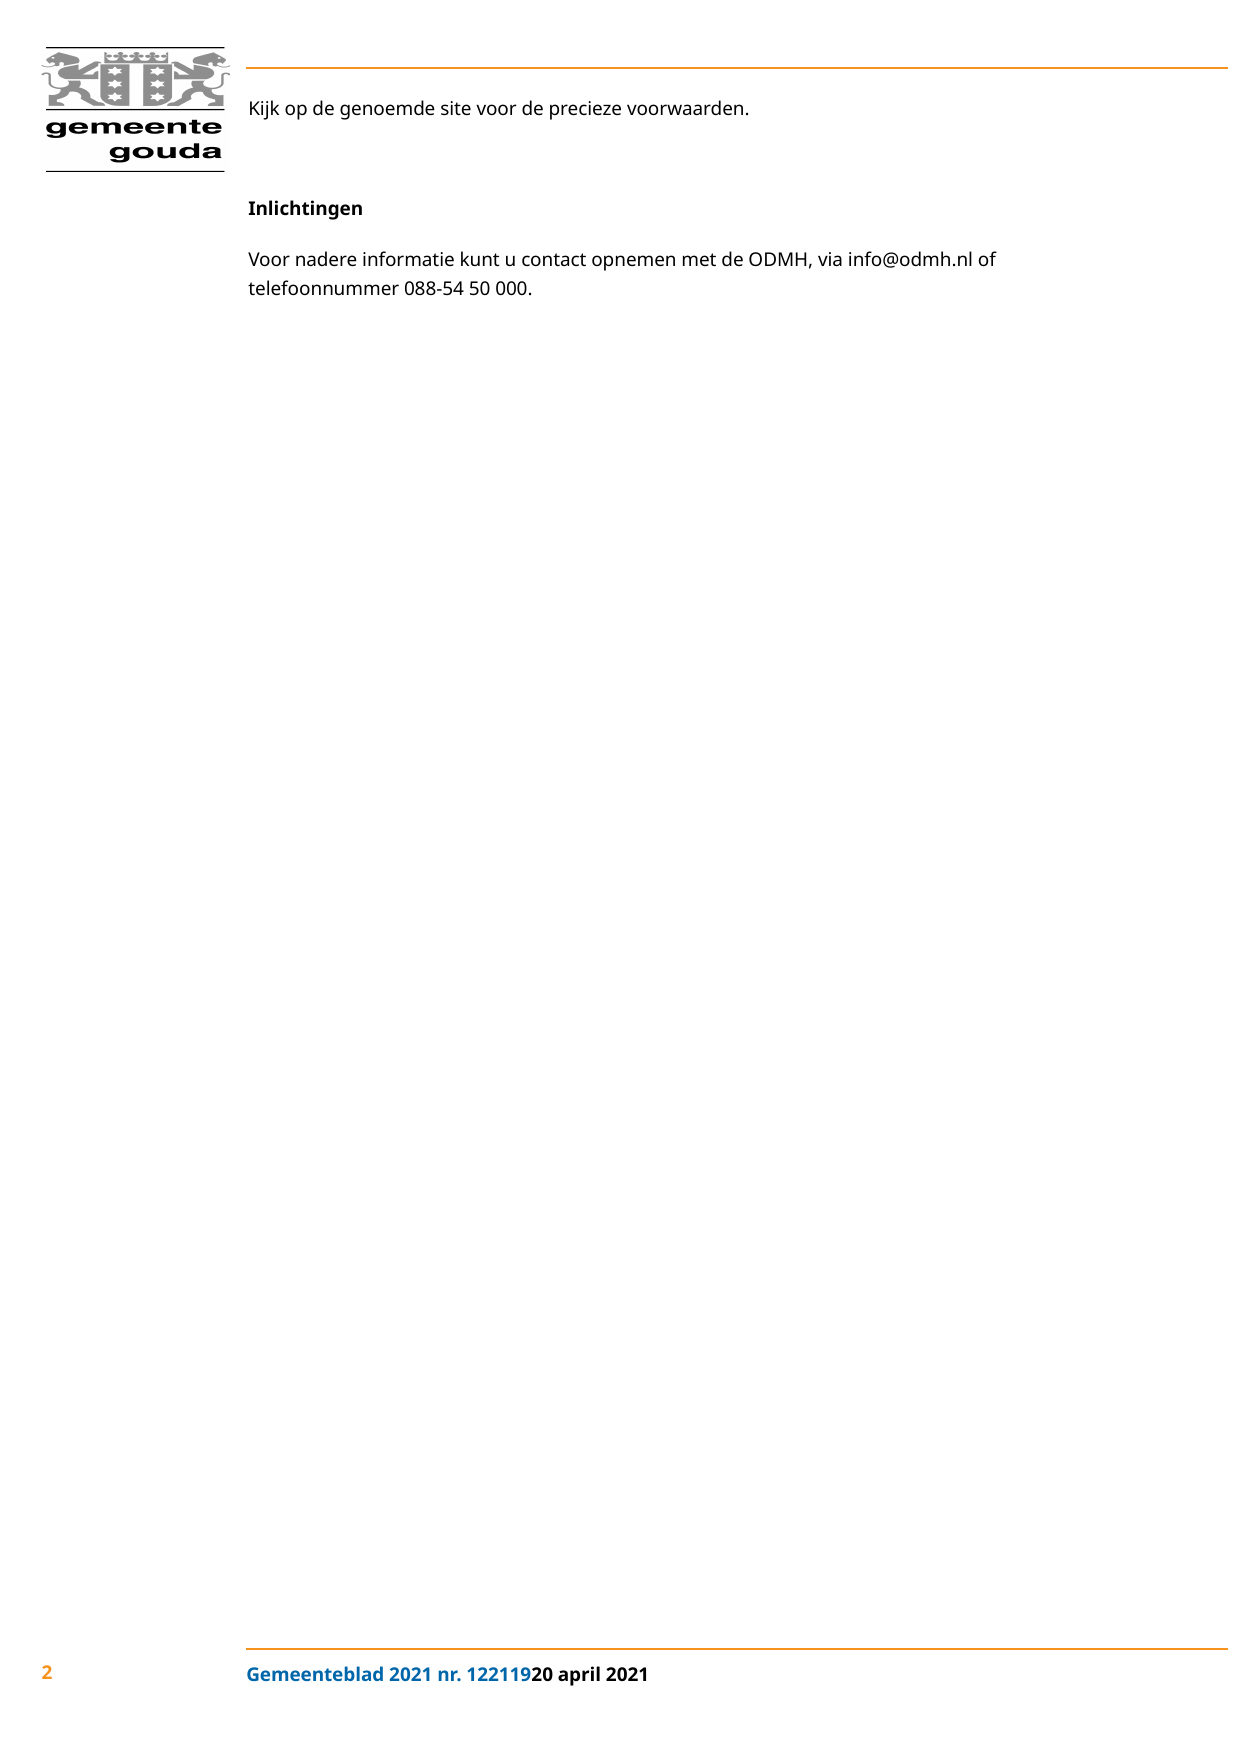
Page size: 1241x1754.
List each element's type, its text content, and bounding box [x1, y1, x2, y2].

picture [41, 47, 231, 172]
text Inlichtingen [248, 196, 1152, 221]
text Kijk op de genoemde site voor de precieze voorwaarden. [248, 95, 1152, 121]
text Voor nadere informatie kunt u contact opnemen met de ODMH, via info@odmh.nl of telefoonnummer 088-54 50 000. [248, 246, 1152, 301]
